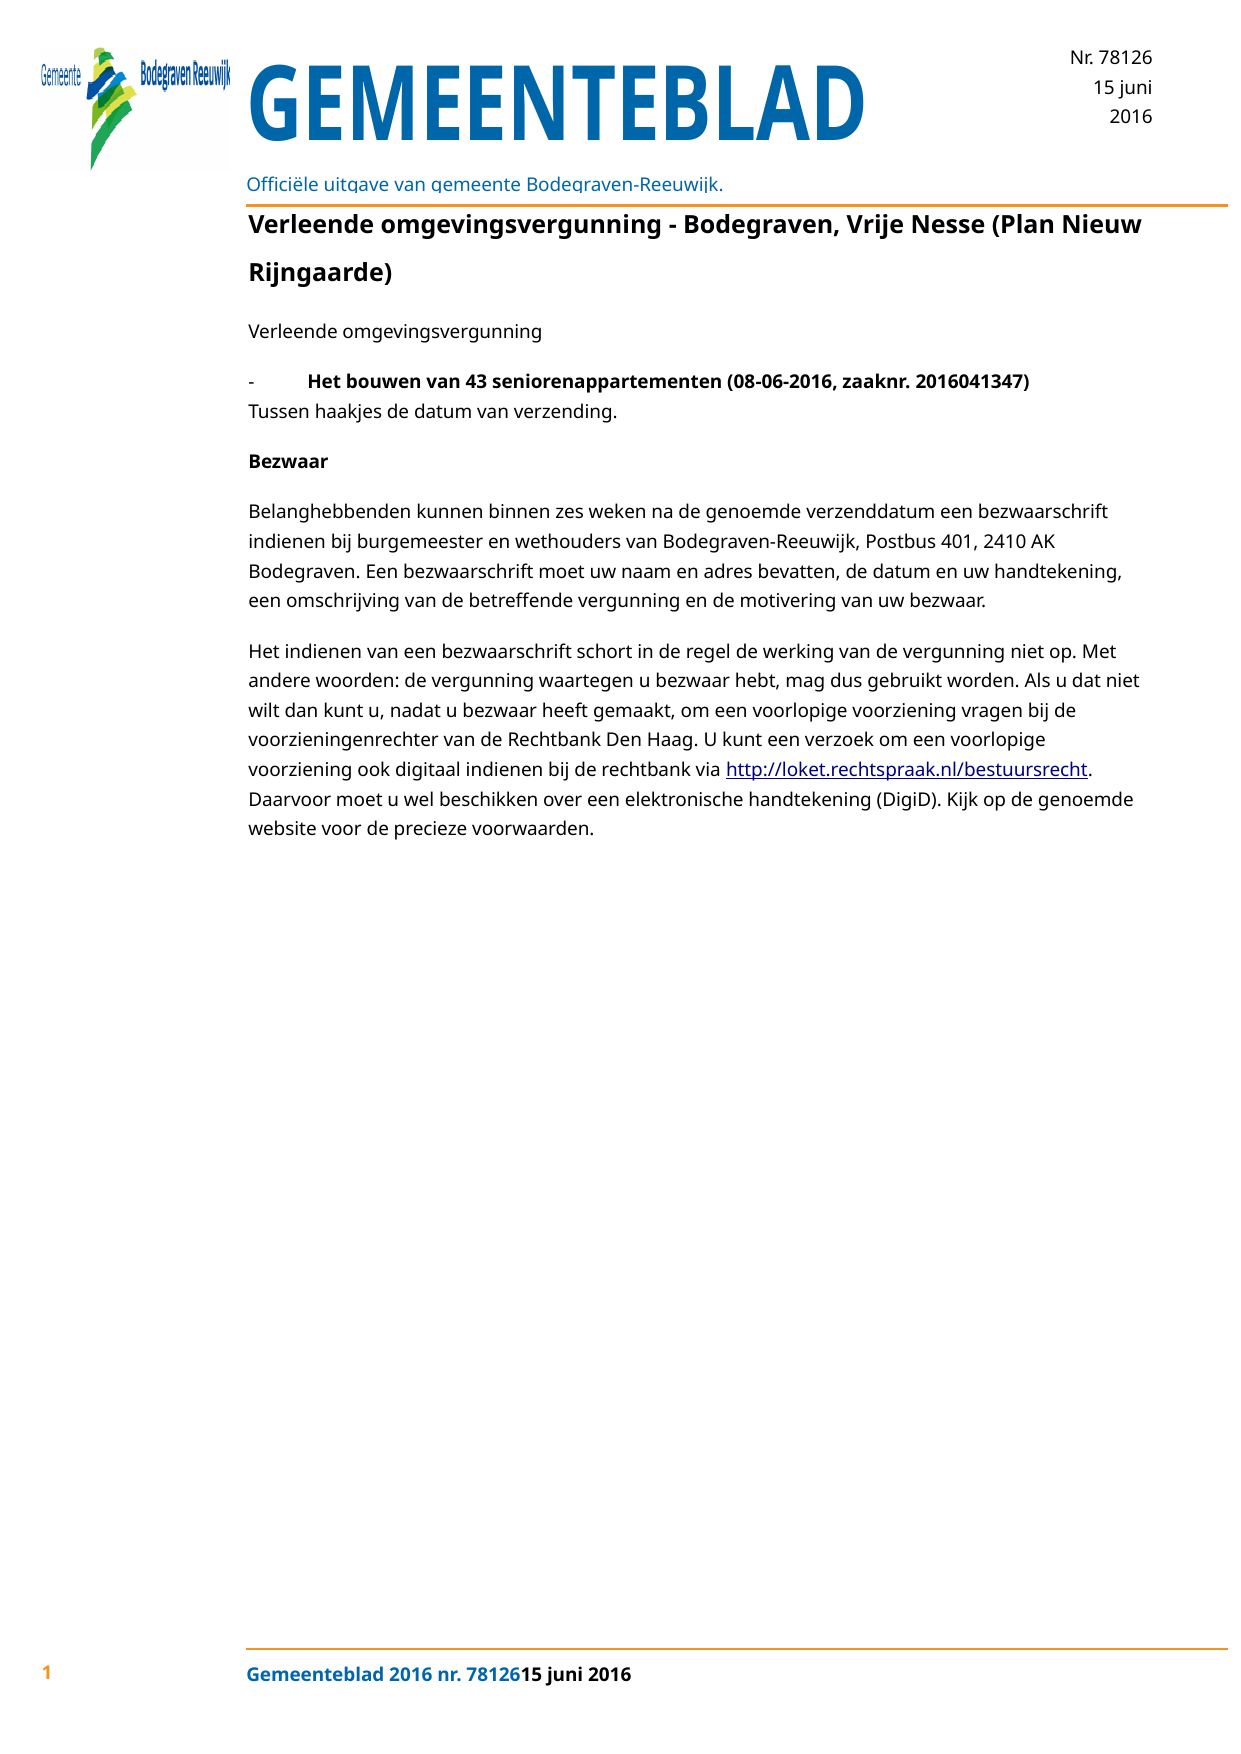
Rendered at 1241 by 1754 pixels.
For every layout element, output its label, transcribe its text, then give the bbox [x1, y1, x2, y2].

text Belanghebbenden kunnen binnen zes weken na de genoemde verzenddatum een bezwaarschrift indienen bij burgemeester en wethouders van Bodegraven-Reeuwijk, Postbus 401, 2410 AK Bodegraven. Een bezwaarschrift moet uw naam en adres bevatten, de datum en uw handtekening, een omschrijving van de betreffende vergunning en de motivering van uw bezwaar. [248, 499, 1152, 613]
text Tussen haakjes de datum van verzending. [248, 398, 1152, 424]
list Het bouwen van 43 seniorenappartementen (08‑06‑2016, zaaknr. 2016041347) [248, 368, 1152, 394]
picture [41, 47, 231, 172]
text Verleende omgevingsvergunning [248, 318, 1152, 344]
text Het indienen van een bezwaarschrift schort in de regel de werking van de vergunning niet op. Met andere woorden: de vergunning waartegen u bezwaar hebt, mag dus gebruikt worden. Als u dat niet wilt dan kunt u, nadat u bezwaar heeft gemaakt, om een voorlopige voorziening vragen bij de voorzieningenrechter van de Rechtbank Den Haag. U kunt een verzoek om een voorlopige voorziening ook digitaal indienen bij de rechtbank via http://loket.rechtspraak.nl/bestuursrecht. Daarvoor moet u wel beschikken over een elektronische handtekening (DigiD). Kijk op de genoemde website voor de precieze voorwaarden. [248, 638, 1152, 841]
text Bezwaar [248, 448, 1152, 474]
text Verleende omgevingsvergunning - Bodegraven, Vrije Nesse (Plan Nieuw Rijngaarde) [248, 207, 1152, 288]
